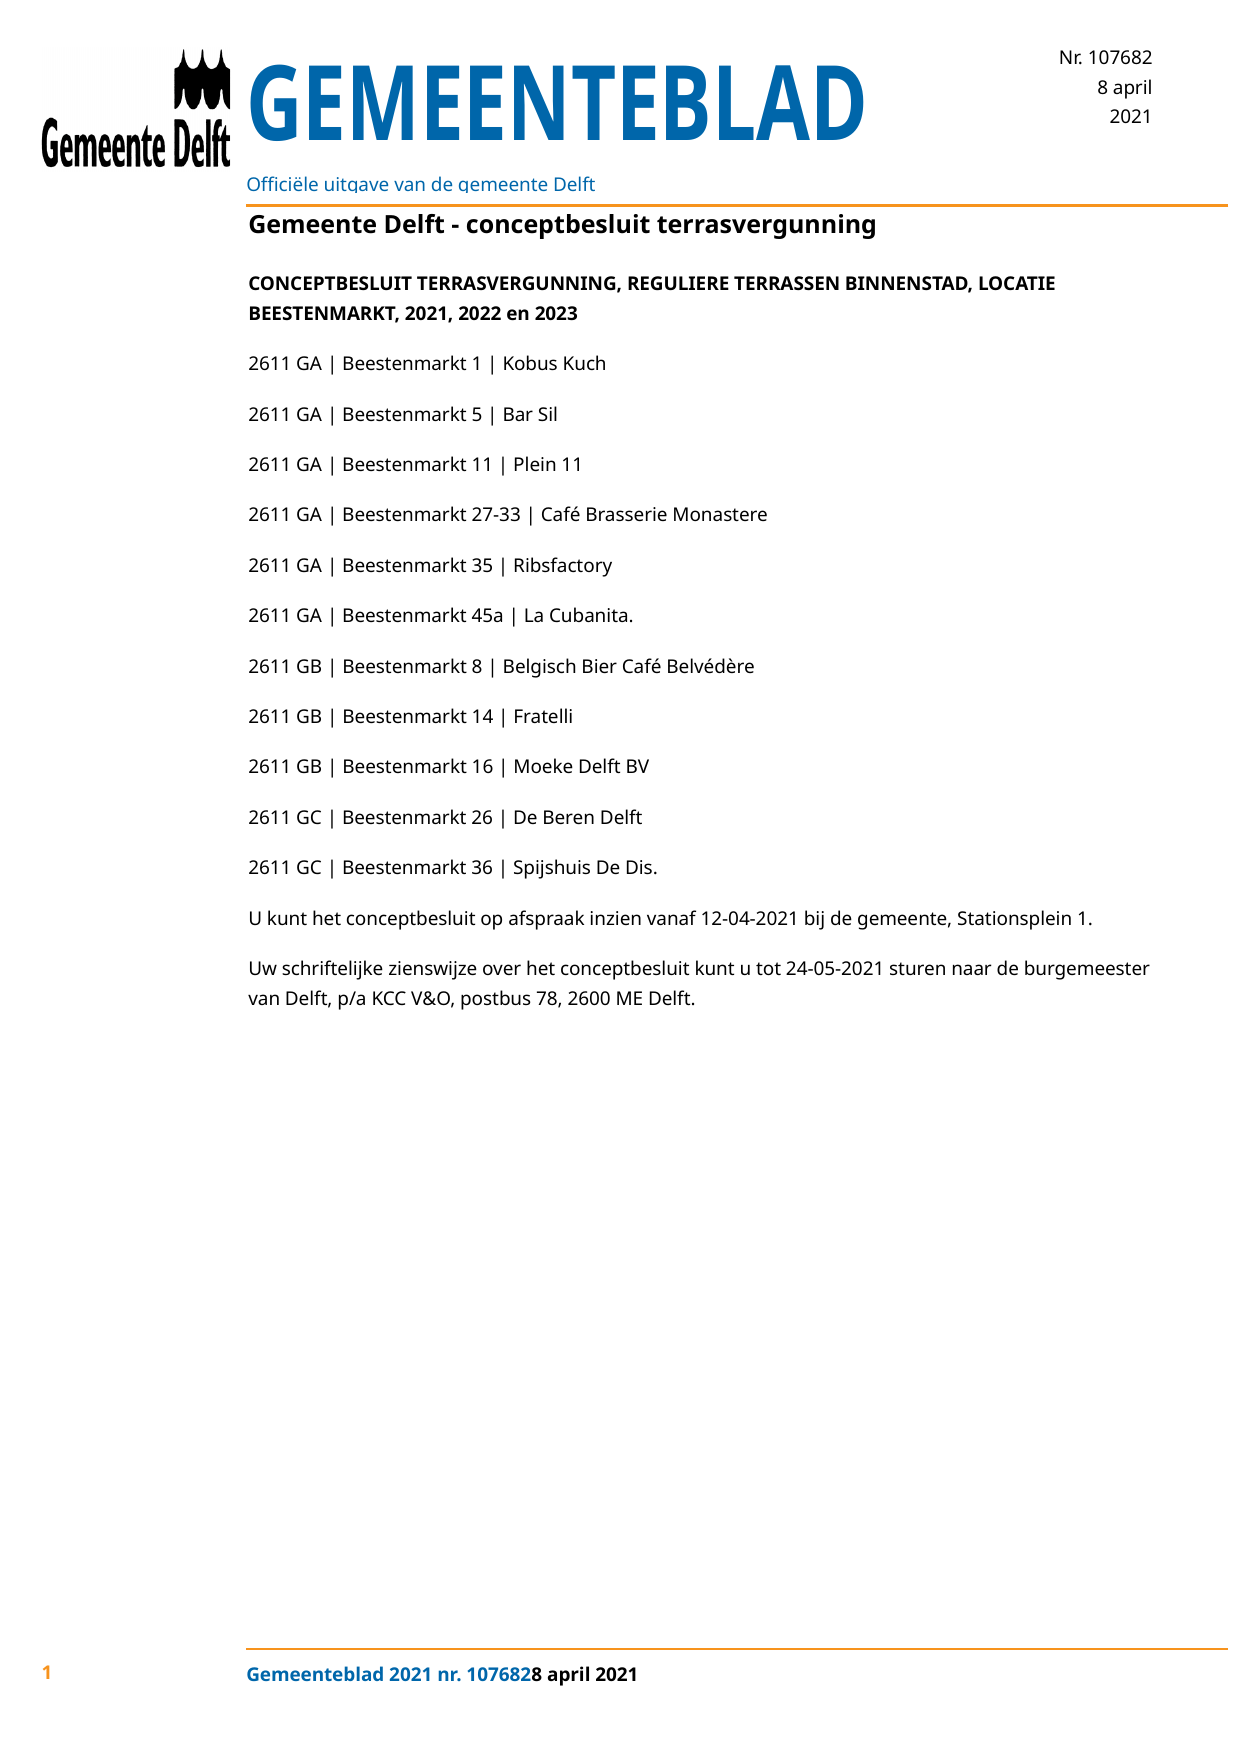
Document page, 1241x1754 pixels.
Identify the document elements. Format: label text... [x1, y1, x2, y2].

text 2611 GA | Beestenmarkt 45a | La Cubanita. [248, 602, 1152, 628]
text 2611 GB | Beestenmarkt 14 | Fratelli [248, 703, 1152, 729]
text 2611 GB | Beestenmarkt 16 | Moeke Delft BV [248, 754, 1152, 779]
text 2611 GA | Beestenmarkt 27-33 | Café Brasserie Monastere [248, 502, 1152, 527]
text 2611 GB | Beestenmarkt 8 | Belgisch Bier Café Belvédère [248, 653, 1152, 678]
text 2611 GC | Beestenmarkt 26 | De Beren Delft [248, 804, 1152, 830]
text 2611 GA | Beestenmarkt 5 | Bar Sil [248, 401, 1152, 426]
text 2611 GC | Beestenmarkt 36 | Spijshuis De Dis. [248, 854, 1152, 880]
text Gemeente Delft - conceptbesluit terrasvergunning [248, 207, 1152, 241]
text 2611 GA | Beestenmarkt 1 | Kobus Kuch [248, 350, 1152, 376]
text Uw schriftelijke zienswijze over het conceptbesluit kunt u tot 24-05-2021 sturen naar de burgemeester van Delft, p/a KCC V&O, postbus 78, 2600 ME Delft. [248, 955, 1152, 1011]
picture [41, 47, 231, 172]
text CONCEPTBESLUIT TERRASVERGUNNING, REGULIERE TERRASSEN BINNENSTAD, LOCATIE BEESTENMARKT, 2021, 2022 en 2023 [248, 270, 1152, 326]
text 2611 GA | Beestenmarkt 35 | Ribsfactory [248, 552, 1152, 578]
text U kunt het conceptbesluit op afspraak inzien vanaf 12-04-2021 bij de gemeente, Stationsplein 1. [248, 905, 1152, 931]
text 2611 GA | Beestenmarkt 11 | Plein 11 [248, 451, 1152, 477]
